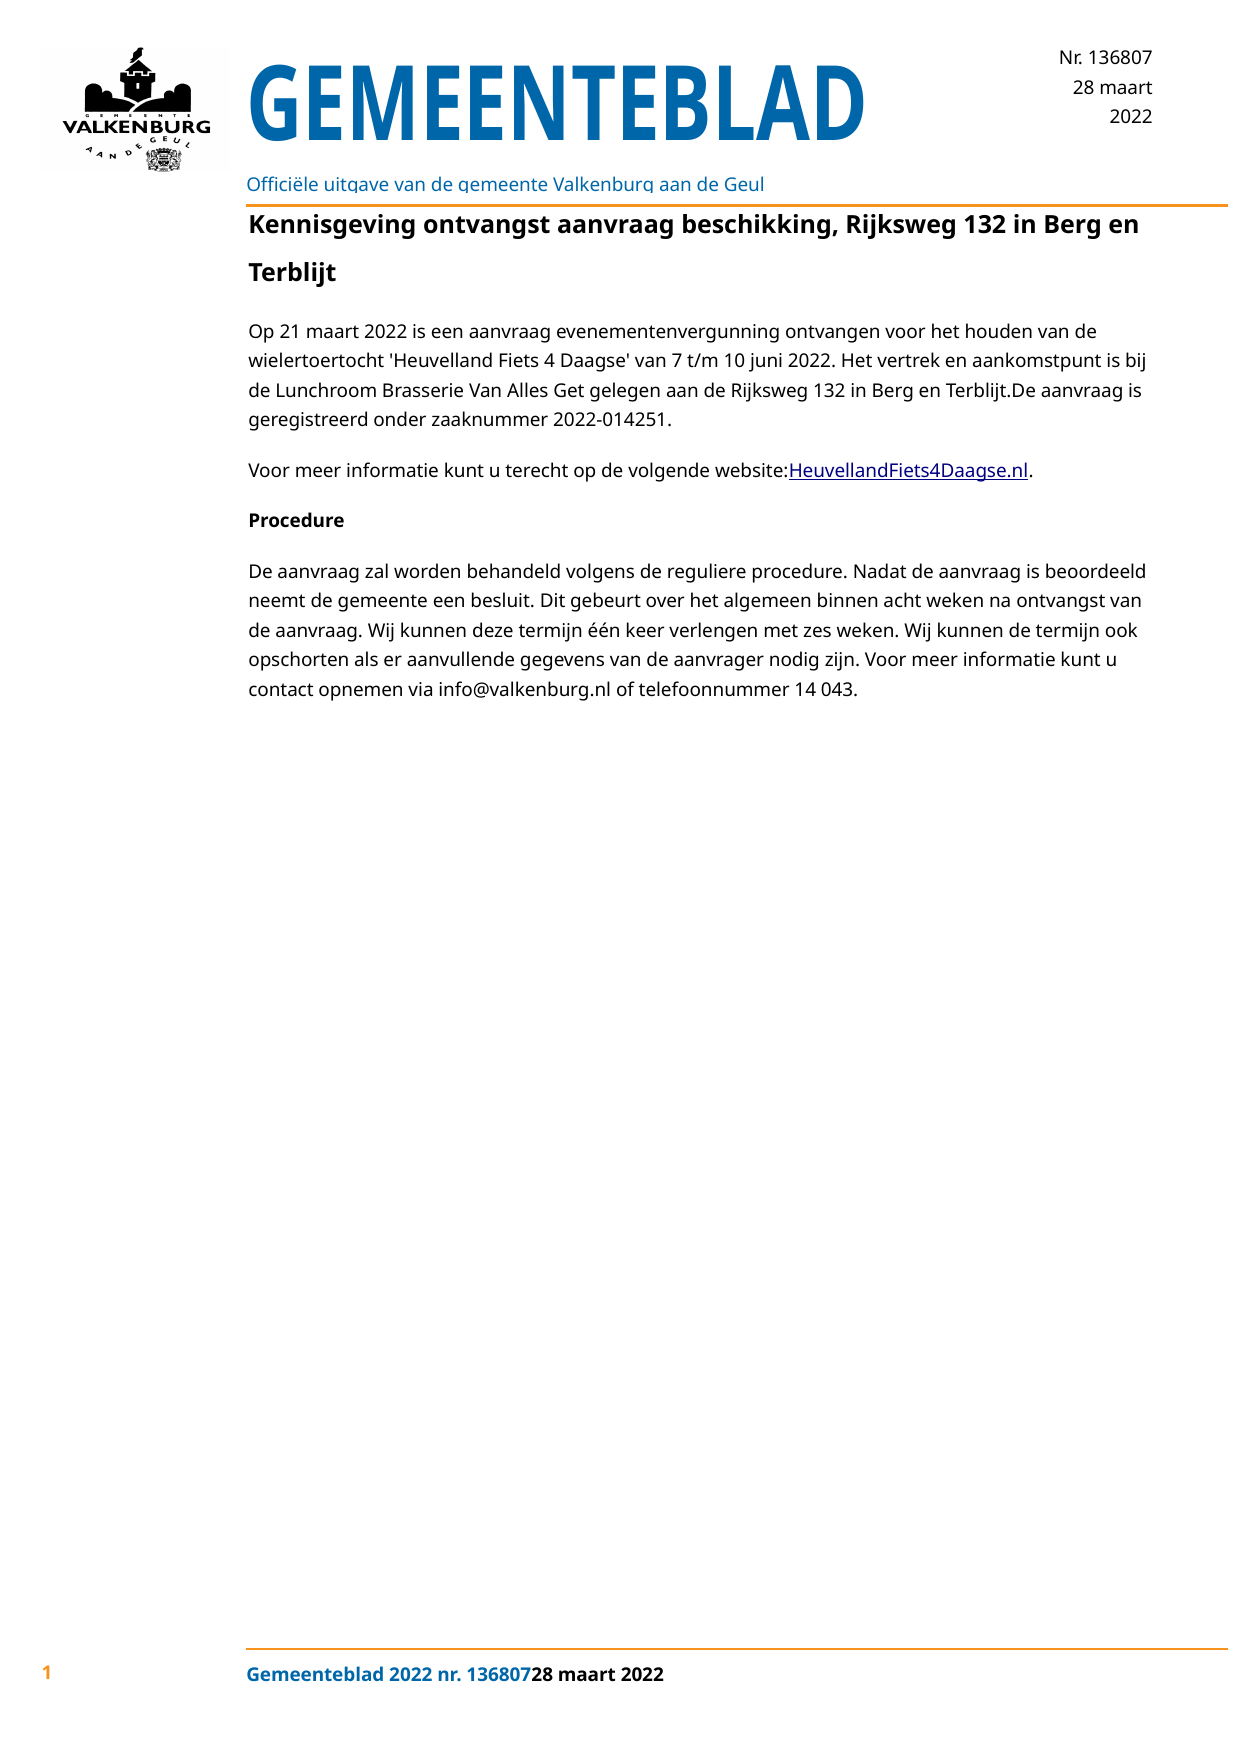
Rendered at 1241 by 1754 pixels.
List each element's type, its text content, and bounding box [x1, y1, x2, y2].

text Voor meer informatie kunt u terecht op de volgende website:HeuvellandFiets4Daagse.nl. [248, 457, 1152, 483]
text Procedure [248, 507, 1152, 533]
text De aanvraag zal worden behandeld volgens de reguliere procedure. Nadat de aanvraag is beoordeeld neemt de gemeente een besluit. Dit gebeurt over het algemeen binnen acht weken na ontvangst van de aanvraag. Wij kunnen deze termijn één keer verlengen met zes weken. Wij kunnen de termijn ook opschorten als er aanvullende gegevens van de aanvrager nodig zijn. Voor meer informatie kunt u contact opnemen via info@valkenburg.nl of telefoonnummer 14 043. [248, 558, 1152, 702]
picture [41, 47, 231, 172]
text Kennisgeving ontvangst aanvraag beschikking, Rijksweg 132 in Berg en Terblijt [248, 207, 1152, 288]
text Op 21 maart 2022 is een aanvraag evenementenvergunning ontvangen voor het houden van de wielertoertocht 'Heuvelland Fiets 4 Daagse' van 7 t/m 10 juni 2022. Het vertrek en aankomstpunt is bij de Lunchroom Brasserie Van Alles Get gelegen aan de Rijksweg 132 in Berg en Terblijt.De aanvraag is geregistreerd onder zaaknummer 2022-014251. [248, 318, 1152, 432]
